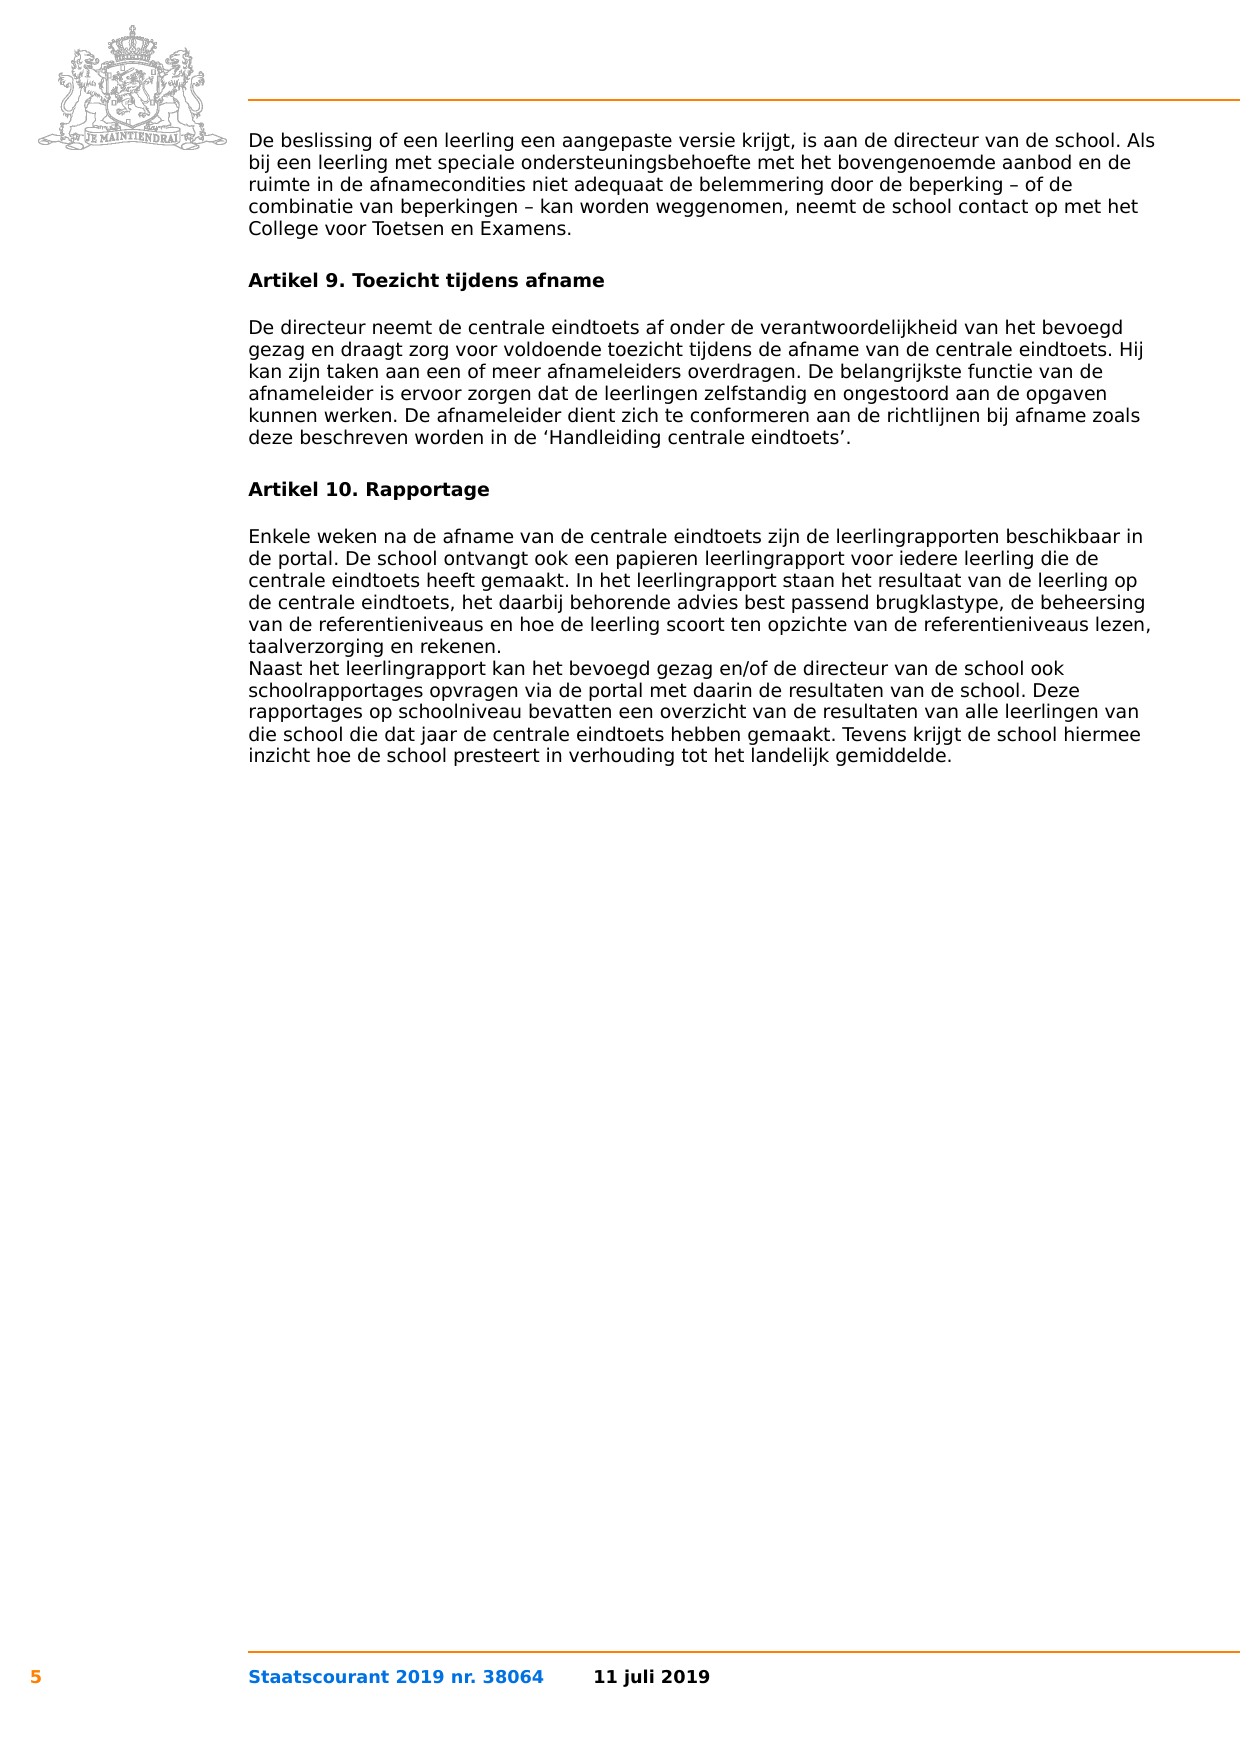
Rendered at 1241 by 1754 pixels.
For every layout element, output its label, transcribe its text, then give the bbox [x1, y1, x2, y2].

picture [38, 25, 227, 150]
subtitle Artikel 9. Toezicht tijdens afname [248, 270, 1163, 292]
subtitle Artikel 10. Rapportage [248, 479, 1163, 501]
text De beslissing of een leerling een aangepaste versie krijgt, is aan de directeur van de school. Als bij een leerling met speciale ondersteuningsbehoefte met het bovengenoemde aanbod en de ruimte in de afnamecondities niet adequaat de belemmering door de beperking – of de combinatie van beperkingen – kan worden weggenomen, neemt de school contact op met het College voor Toetsen en Examens. [248, 130, 1163, 240]
text Enkele weken na de afname van de centrale eindtoets zijn de leerlingrapporten beschikbaar in de portal. De school ontvangt ook een papieren leerlingrapport voor iedere leerling die de centrale eindtoets heeft gemaakt. In het leerlingrapport staan het resultaat van de leerling op de centrale eindtoets, het daarbij behorende advies best passend brugklastype, de beheersing van de referentieniveaus en hoe de leerling scoort ten opzichte van de referentieniveaus lezen, taalverzorging en rekenen. [248, 526, 1163, 657]
text Naast het leerlingrapport kan het bevoegd gezag en/of de directeur van de school ook schoolrapportages opvragen via de portal met daarin de resultaten van de school. Deze rapportages op schoolniveau bevatten een overzicht van de resultaten van alle leerlingen van die school die dat jaar de centrale eindtoets hebben gemaakt. Tevens krijgt de school hiermee inzicht hoe de school presteert in verhouding tot het landelijk gemiddelde. [248, 657, 1163, 767]
text De directeur neemt de centrale eindtoets af onder de verantwoordelijkheid van het bevoegd gezag en draagt zorg voor voldoende toezicht tijdens de afname van de centrale eindtoets. Hij kan zijn taken aan een of meer afnameleiders overdragen. De belangrijkste functie van de afnameleider is ervoor zorgen dat de leerlingen zelfstandig en ongestoord aan de opgaven kunnen werken. De afnameleider dient zich te conformeren aan de richtlijnen bij afname zoals deze beschreven worden in de ‘Handleiding centrale eindtoets’. [248, 317, 1163, 449]
